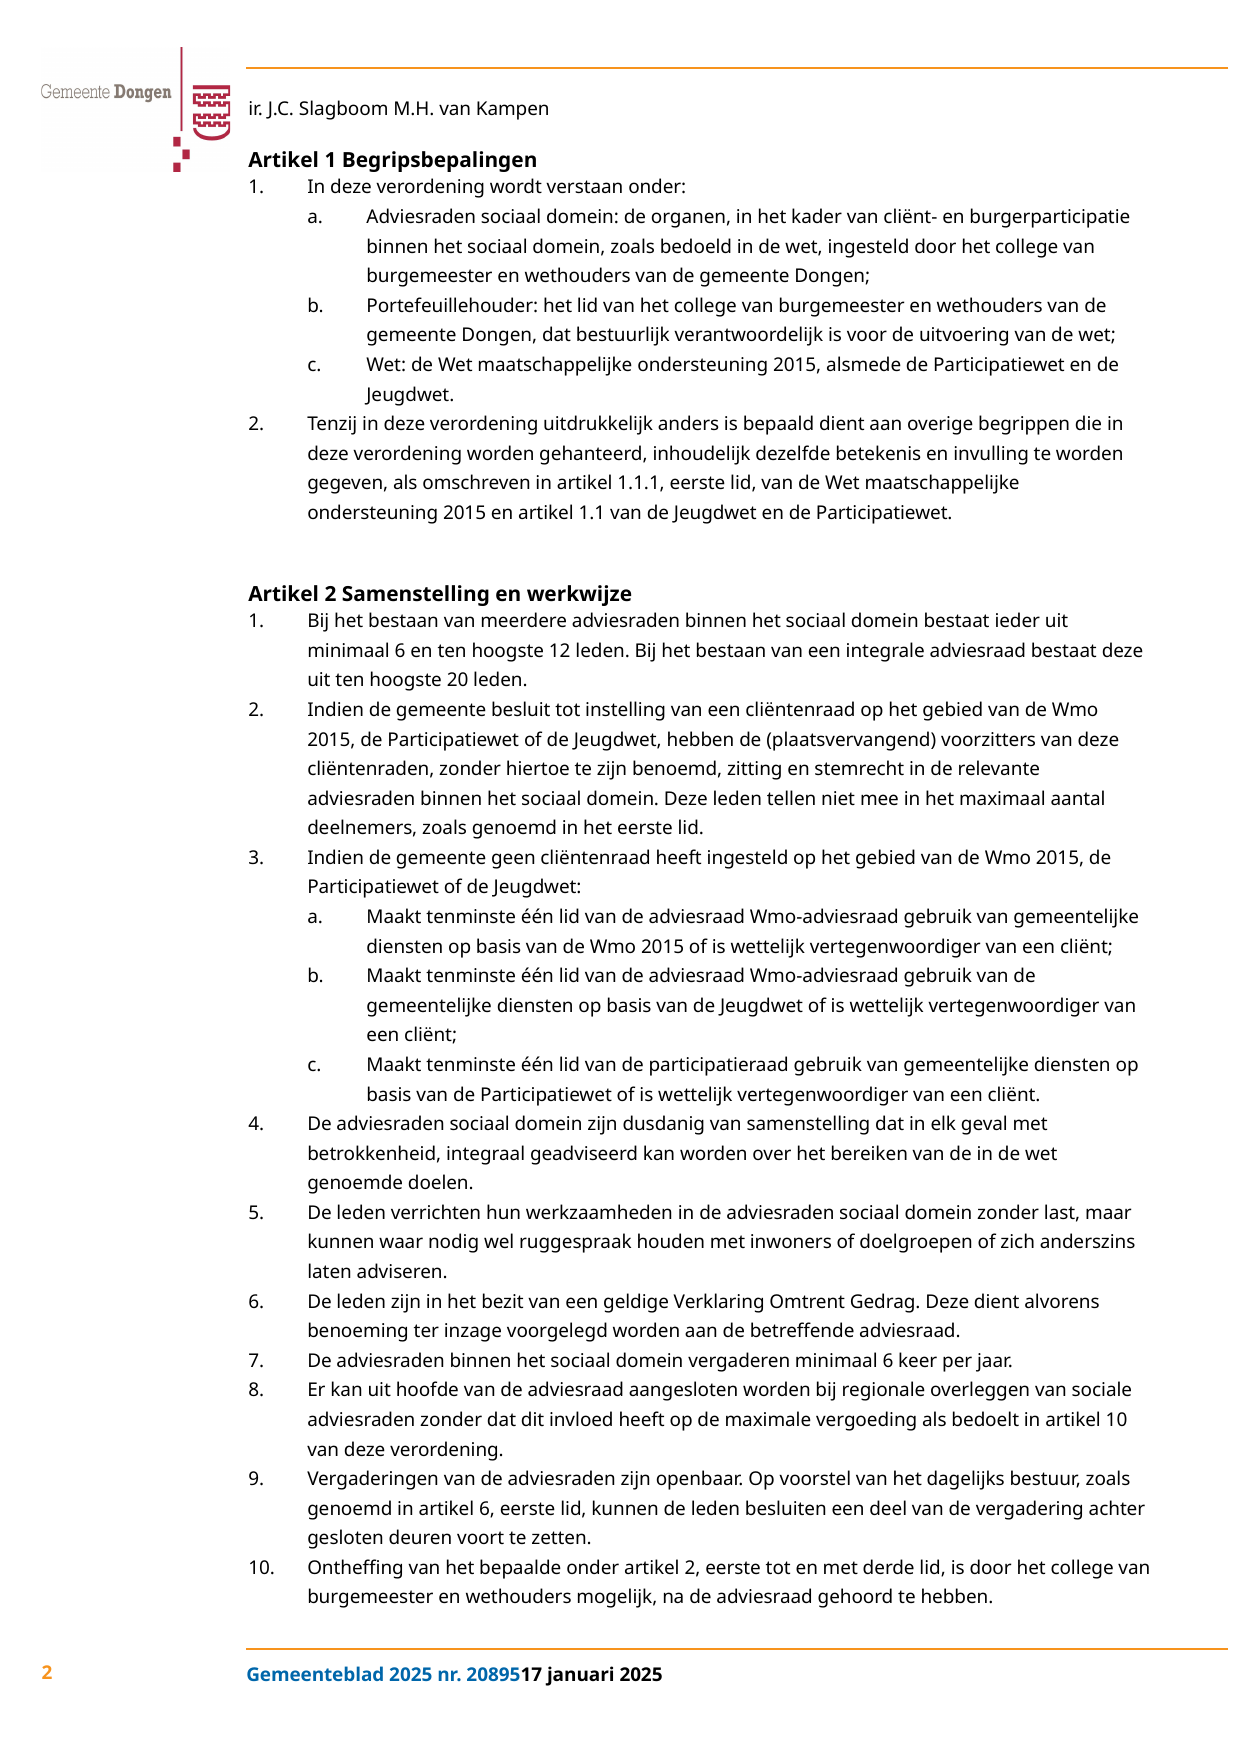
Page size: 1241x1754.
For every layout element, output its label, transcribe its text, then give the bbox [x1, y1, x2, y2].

text ir. J.C. Slagboom M.H. van Kampen [248, 95, 1152, 121]
picture [41, 47, 231, 172]
list Indien de gemeente besluit tot instelling van een cliëntenraad op het gebied van de Wmo 2015, de Participatiewet of de Jeugdwet, hebben de (plaatsvervangend) voorzitters van deze cliëntenraden, zonder hiertoe te zijn benoemd, zitting en stemrecht in de relevante adviesraden binnen het sociaal domein. Deze leden tellen niet mee in het maximaal aantal deelnemers, zoals genoemd in het eerste lid. [248, 696, 1152, 840]
list Er kan uit hoofde van de adviesraad aangesloten worden bij regionale overleggen van sociale adviesraden zonder dat dit invloed heeft op de maximale vergoeding als bedoelt in artikel 10 van deze verordening. [248, 1377, 1152, 1462]
list Ontheffing van het bepaalde onder artikel 2, eerste tot en met derde lid, is door het college van burgemeester en wethouders mogelijk, na de adviesraad gehoord te hebben. [248, 1554, 1152, 1609]
list De adviesraden binnen het sociaal domein vergaderen minimaal 6 keer per jaar. [248, 1347, 1152, 1373]
list Maakt tenminste één lid van de participatieraad gebruik van gemeentelijke diensten op basis van de Participatiewet of is wettelijk vertegenwoordiger van een cliënt. [307, 1051, 1152, 1107]
list Tenzij in deze verordening uitdrukkelijk anders is bepaald dient aan overige begrippen die in deze verordening worden gehanteerd, inhoudelijk dezelfde betekenis en invulling te worden gegeven, als omschreven in artikel 1.1.1, eerste lid, van de Wet maatschappelijke ondersteuning 2015 en artikel 1.1 van de Jeugdwet en de Participatiewet. [248, 410, 1152, 525]
list Adviesraden sociaal domein: de organen, in het kader van cliënt- en burgerparticipatie binnen het sociaal domein, zoals bedoeld in de wet, ingesteld door het college van burgemeester en wethouders van de gemeente Dongen; [307, 203, 1152, 288]
list Portefeuillehouder: het lid van het college van burgemeester en wethouders van de gemeente Dongen, dat bestuurlijk verantwoordelijk is voor de uitvoering van de wet; [307, 292, 1152, 347]
list Vergaderingen van de adviesraden zijn openbaar. Op voorstel van het dagelijks bestuur, zoals genoemd in artikel 6, eerste lid, kunnen de leden besluiten een deel van de vergadering achter gesloten deuren voort te zetten. [248, 1465, 1152, 1550]
list In deze verordening wordt verstaan onder: [248, 174, 1152, 199]
list De leden verrichten hun werkzaamheden in de adviesraden sociaal domein zonder last, maar kunnen waar nodig wel ruggespraak houden met inwoners of doelgroepen of zich anderszins laten adviseren. [248, 1199, 1152, 1284]
text Artikel 2 Samenstelling en werkwijze [248, 579, 1152, 607]
list Bij het bestaan van meerdere adviesraden binnen het sociaal domein bestaat ieder uit minimaal 6 en ten hoogste 12 leden. Bij het bestaan van een integrale adviesraad bestaat deze uit ten hoogste 20 leden. [248, 607, 1152, 692]
list De adviesraden sociaal domein zijn dusdanig van samenstelling dat in elk geval met betrokkenheid, integraal geadviseerd kan worden over het bereiken van de in de wet genoemde doelen. [248, 1110, 1152, 1195]
list Indien de gemeente geen cliëntenraad heeft ingesteld op het gebied van de Wmo 2015, de Participatiewet of de Jeugdwet: [248, 844, 1152, 899]
list Maakt tenminste één lid van de adviesraad Wmo-adviesraad gebruik van de gemeentelijke diensten op basis van de Jeugdwet of is wettelijk vertegenwoordiger van een cliënt; [307, 962, 1152, 1047]
list De leden zijn in het bezit van een geldige Verklaring Omtrent Gedrag. Deze dient alvorens benoeming ter inzage voorgelegd worden aan de betreffende adviesraad. [248, 1288, 1152, 1343]
list Maakt tenminste één lid van de adviesraad Wmo-adviesraad gebruik van gemeentelijke diensten op basis van de Wmo 2015 of is wettelijk vertegenwoordiger van een cliënt; [307, 903, 1152, 959]
text Artikel 1 Begripsbepalingen [248, 145, 1152, 174]
list Wet: de Wet maatschappelijke ondersteuning 2015, alsmede de Participatiewet en de Jeugdwet. [307, 351, 1152, 406]
